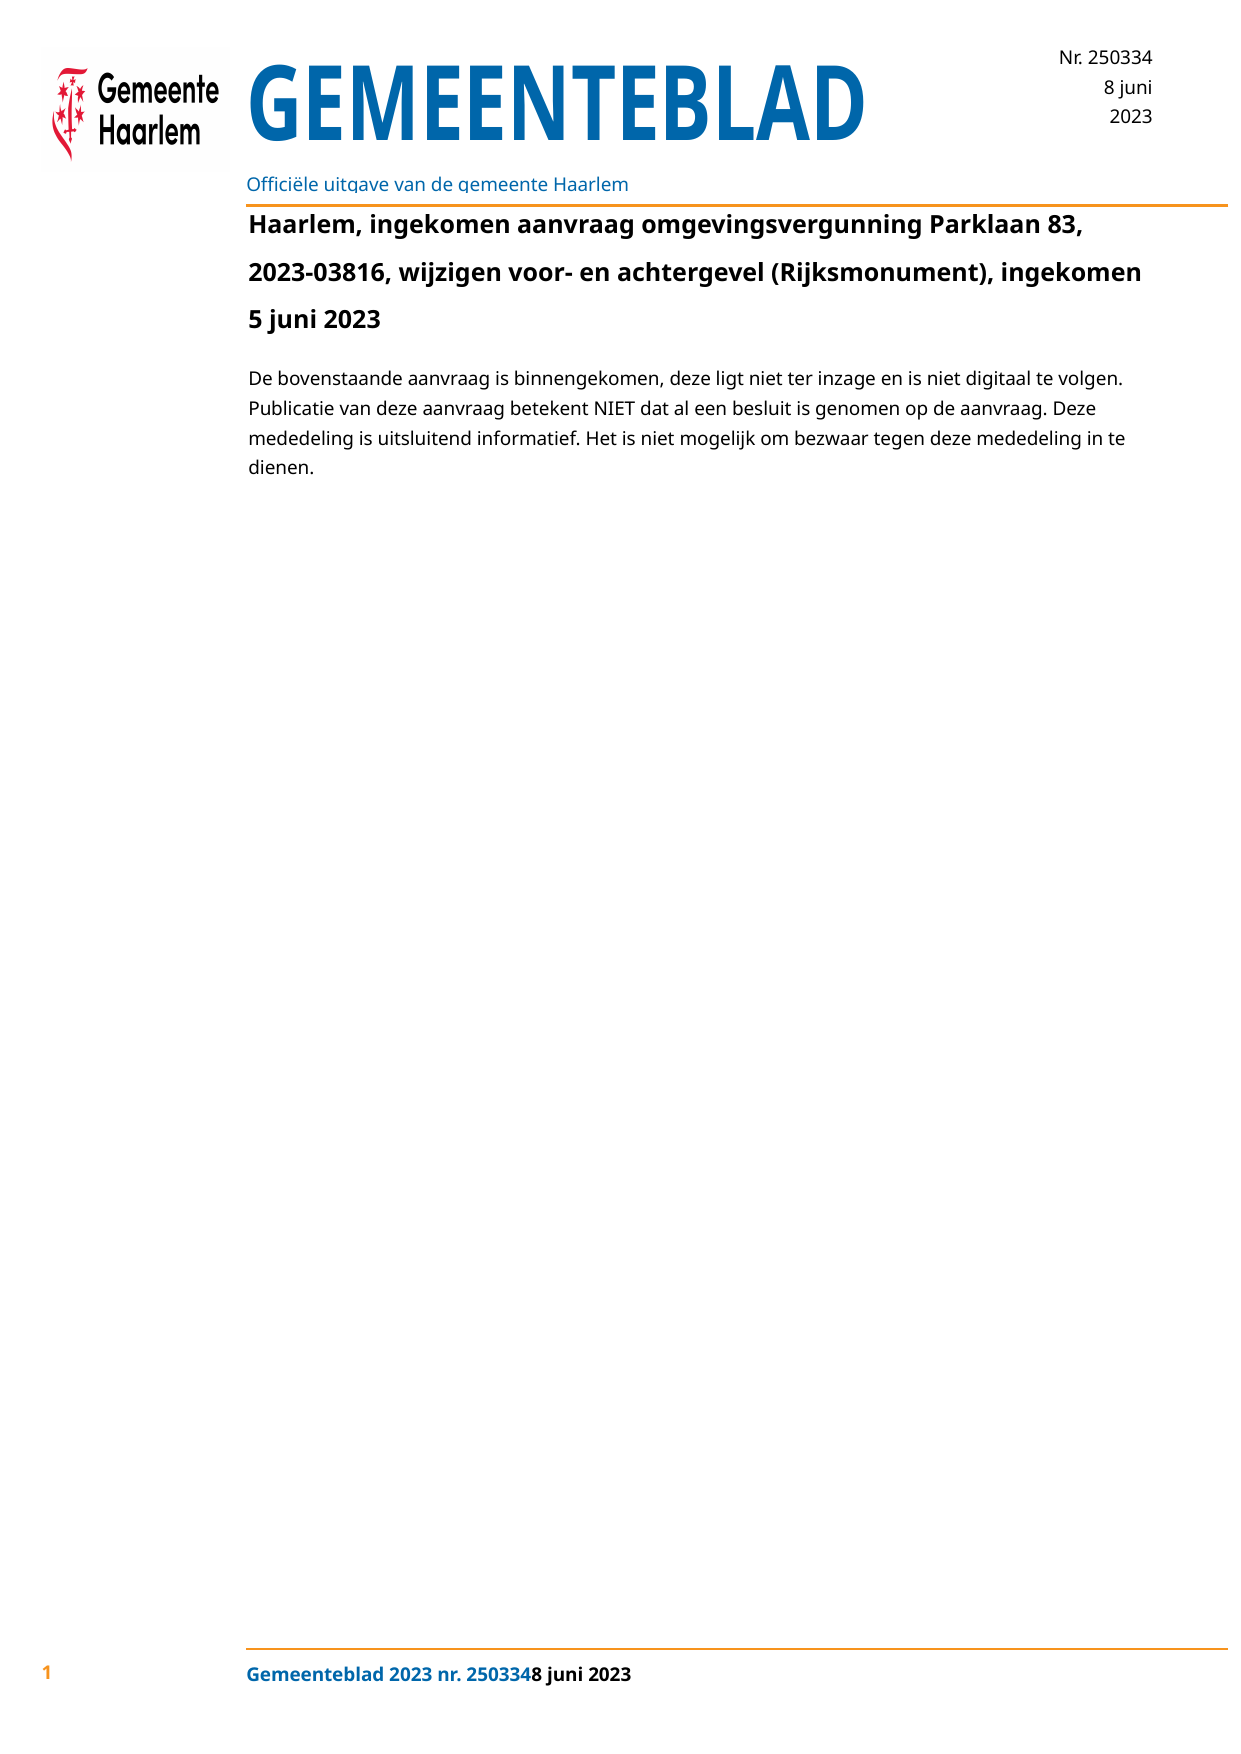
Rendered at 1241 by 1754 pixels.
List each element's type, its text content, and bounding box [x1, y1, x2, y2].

picture [41, 47, 231, 172]
text De bovenstaande aanvraag is binnengekomen, deze ligt niet ter inzage en is niet digitaal te volgen. Publicatie van deze aanvraag betekent NIET dat al een besluit is genomen op de aanvraag. Deze mededeling is uitsluitend informatief. Het is niet mogelijk om bezwaar tegen deze mededeling in te dienen. [248, 366, 1152, 480]
text Haarlem, ingekomen aanvraag omgevingsvergunning Parklaan 83, 2023-03816, wijzigen voor- en achtergevel (Rijksmonument), ingekomen 5 juni 2023 [248, 207, 1152, 336]
